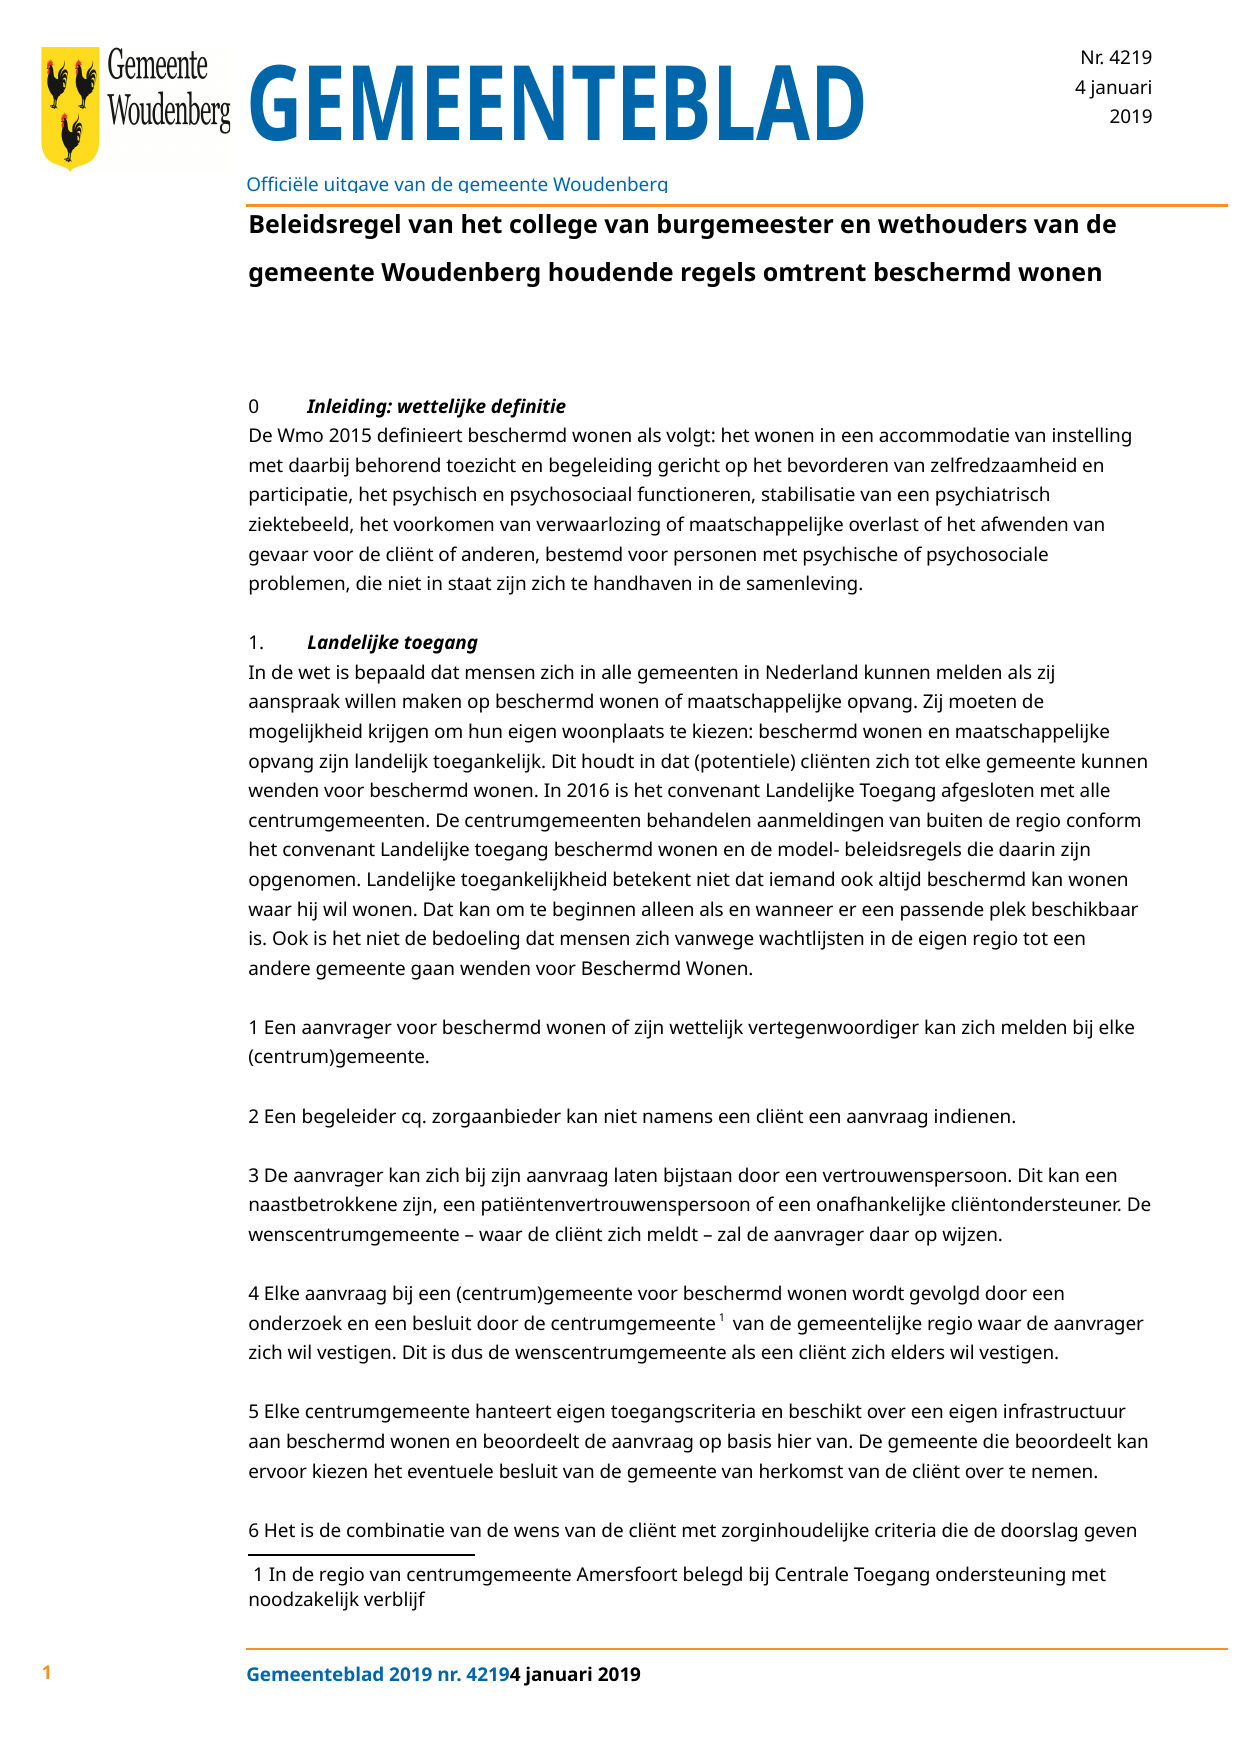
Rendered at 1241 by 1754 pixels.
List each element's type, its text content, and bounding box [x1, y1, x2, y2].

text 3 De aanvrager kan zich bij zijn aanvraag laten bijstaan door een vertrouwenspersoon. Dit kan een naastbetrokkene zijn, een patiëntenvertrouwenspersoon of een onafhankelijke cliëntondersteuner. De wenscentrumgemeente – waar de cliënt zich meldt – zal de aanvrager daar op wijzen. [248, 1162, 1152, 1247]
text In de wet is bepaald dat mensen zich in alle gemeenten in Nederland kunnen melden als zij aanspraak willen maken op beschermd wonen of maatschappelijke opvang. Zij moeten de mogelijkheid krijgen om hun eigen woonplaats te kiezen: beschermd wonen en maatschappelijke opvang zijn landelijk toegankelijk. Dit houdt in dat (potentiele) cliënten zich tot elke gemeente kunnen wenden voor beschermd wonen. In 2016 is het convenant Landelijke Toegang afgesloten met alle centrumgemeenten. De centrumgemeenten behandelen aanmeldingen van buiten de regio conform het convenant Landelijke toegang beschermd wonen en de model- beleidsregels die daarin zijn opgenomen. Landelijke toegankelijkheid betekent niet dat iemand ook altijd beschermd kan wonen waar hij wil wonen. Dat kan om te beginnen alleen als en wanneer er een passende plek beschikbaar is. Ook is het niet de bedoeling dat mensen zich vanwege wachtlijsten in de eigen regio tot een andere gemeente gaan wenden voor Beschermd Wonen. [248, 659, 1152, 981]
text 4 Elke aanvraag bij een (centrum)gemeente voor beschermd wonen wordt gevolgd door een onderzoek en een besluit door de centrumgemeente van de gemeentelijke regio waar de aanvrager zich wil vestigen. Dit is dus de wenscentrumgemeente als een cliënt zich elders wil vestigen. [248, 1280, 1152, 1365]
text 5 Elke centrumgemeente hanteert eigen toegangscriteria en beschikt over een eigen infrastructuur aan beschermd wonen en beoordeelt de aanvraag op basis hier van. De gemeente die beoordeelt kan ervoor kiezen het eventuele besluit van de gemeente van herkomst van de cliënt over te nemen. [248, 1399, 1152, 1484]
text In de regio van centrumgemeente Amersfoort belegd bij Centrale Toegang ondersteuning met noodzakelijk verblijf [248, 1561, 1152, 1612]
list Landelijke toegang [248, 629, 1152, 655]
text Beleidsregel van het college van burgemeester en wethouders van de gemeente Woudenberg houdende regels omtrent beschermd wonen [248, 207, 1152, 288]
picture [41, 47, 231, 172]
text 2 Een begeleider cq. zorgaanbieder kan niet namens een cliënt een aanvraag indienen. [248, 1103, 1152, 1129]
text De Wmo 2015 definieert beschermd wonen als volgt: het wonen in een accommodatie van instelling met daarbij behorend toezicht en begeleiding gericht op het bevorderen van zelfredzaamheid en participatie, het psychisch en psychosociaal functioneren, stabilisatie van een psychiatrisch ziektebeeld, het voorkomen van verwaarlozing of maatschappelijke overlast of het afwenden van gevaar voor de cliënt of anderen, bestemd voor personen met psychische of psychosociale problemen, die niet in staat zijn zich te handhaven in de samenleving. [248, 422, 1152, 596]
text 1 Een aanvrager voor beschermd wonen of zijn wettelijk vertegenwoordiger kan zich melden bij elke (centrum)gemeente. [248, 1014, 1152, 1069]
list Inleiding: wettelijke definitie [248, 393, 1152, 419]
text 6 Het is de combinatie van de wens van de cliënt met zorginhoudelijke criteria die de doorslag geven [248, 1517, 1152, 1543]
